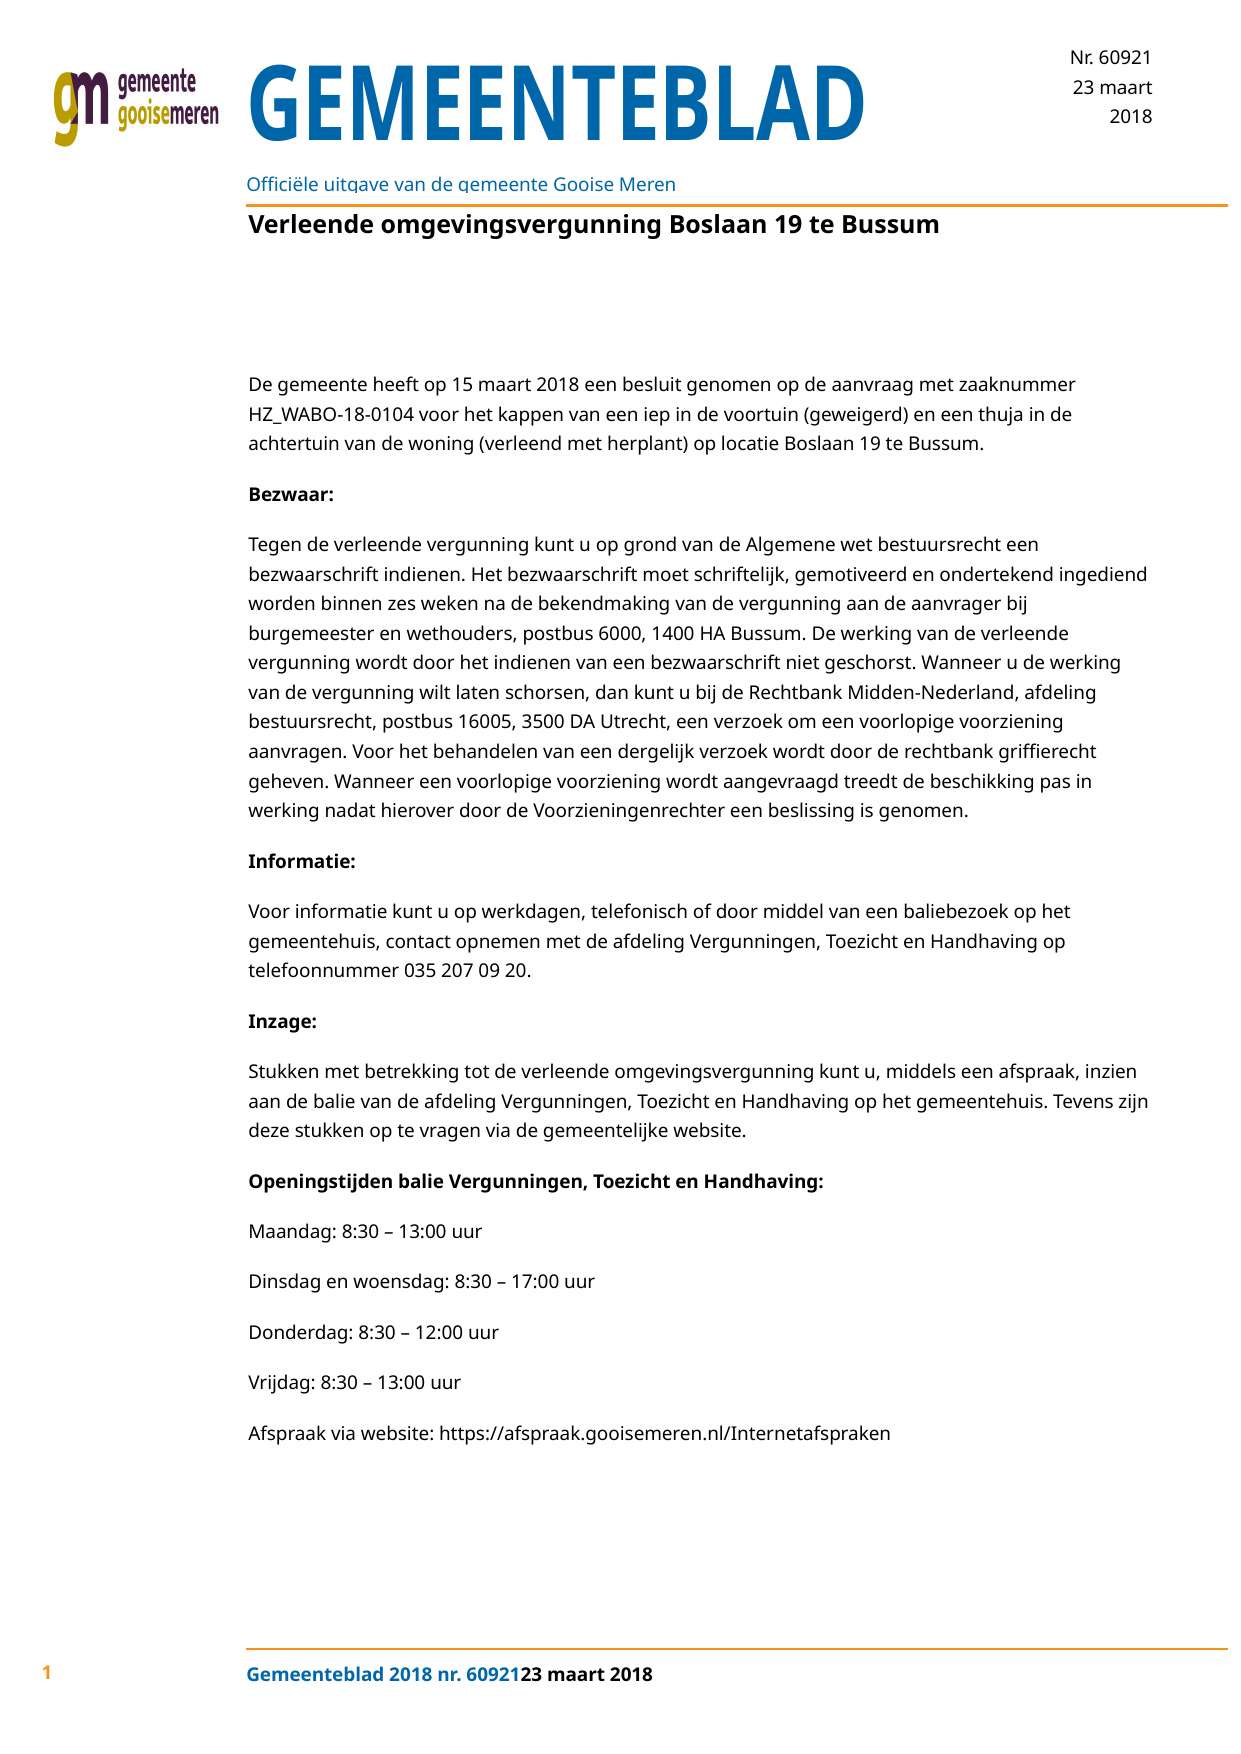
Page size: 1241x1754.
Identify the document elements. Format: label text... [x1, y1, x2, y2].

text Afspraak via website: https://afspraak.gooisemeren.nl/Internetafspraken [248, 1420, 1152, 1446]
text Bezwaar: [248, 481, 1152, 506]
text Maandag: 8:30 – 13:00 uur [248, 1218, 1152, 1244]
text Informatie: [248, 848, 1152, 873]
text Inzage: [248, 1008, 1152, 1033]
text Voor informatie kunt u op werkdagen, telefonisch of door middel van een baliebezoek op het gemeentehuis, contact opnemen met de afdeling Vergunningen, Toezicht en Handhaving op telefoonnummer 035 207 09 20. [248, 898, 1152, 983]
text Openingstijden balie Vergunningen, Toezicht en Handhaving: [248, 1168, 1152, 1193]
text Verleende omgevingsvergunning Boslaan 19 te Bussum [248, 207, 1152, 241]
text Dinsdag en woensdag: 8:30 – 17:00 uur [248, 1269, 1152, 1294]
text Donderdag: 8:30 – 12:00 uur [248, 1319, 1152, 1345]
text Vrijdag: 8:30 – 13:00 uur [248, 1369, 1152, 1395]
text Tegen de verleende vergunning kunt u op grond van de Algemene wet bestuursrecht een bezwaarschrift indienen. Het bezwaarschrift moet schriftelijk, gemotiveerd en ondertekend ingediend worden binnen zes weken na de bekendmaking van de vergunning aan de aanvrager bij burgemeester en wethouders, postbus 6000, 1400 HA Bussum. De werking van de verleende vergunning wordt door het indienen van een bezwaarschrift niet geschorst. Wanneer u de werking van de vergunning wilt laten schorsen, dan kunt u bij de Rechtbank Midden-Nederland, afdeling bestuursrecht, postbus 16005, 3500 DA Utrecht, een verzoek om een voorlopige voorziening aanvragen. Voor het behandelen van een dergelijk verzoek wordt door de rechtbank griffierecht geheven. Wanneer een voorlopige voorziening wordt aangevraagd treedt de beschikking pas in werking nadat hierover door de Voorzieningenrechter een beslissing is genomen. [248, 531, 1152, 823]
text De gemeente heeft op 15 maart 2018 een besluit genomen op de aanvraag met zaaknummer HZ_WABO-18-0104 voor het kappen van een iep in de voortuin (geweigerd) en een thuja in de achtertuin van de woning (verleend met herplant) op locatie Boslaan 19 te Bussum. [248, 371, 1152, 456]
picture [41, 47, 231, 172]
text Stukken met betrekking tot de verleende omgevingsvergunning kunt u, middels een afspraak, inzien aan de balie van de afdeling Vergunningen, Toezicht en Handhaving op het gemeentehuis. Tevens zijn deze stukken op te vragen via de gemeentelijke website. [248, 1058, 1152, 1143]
